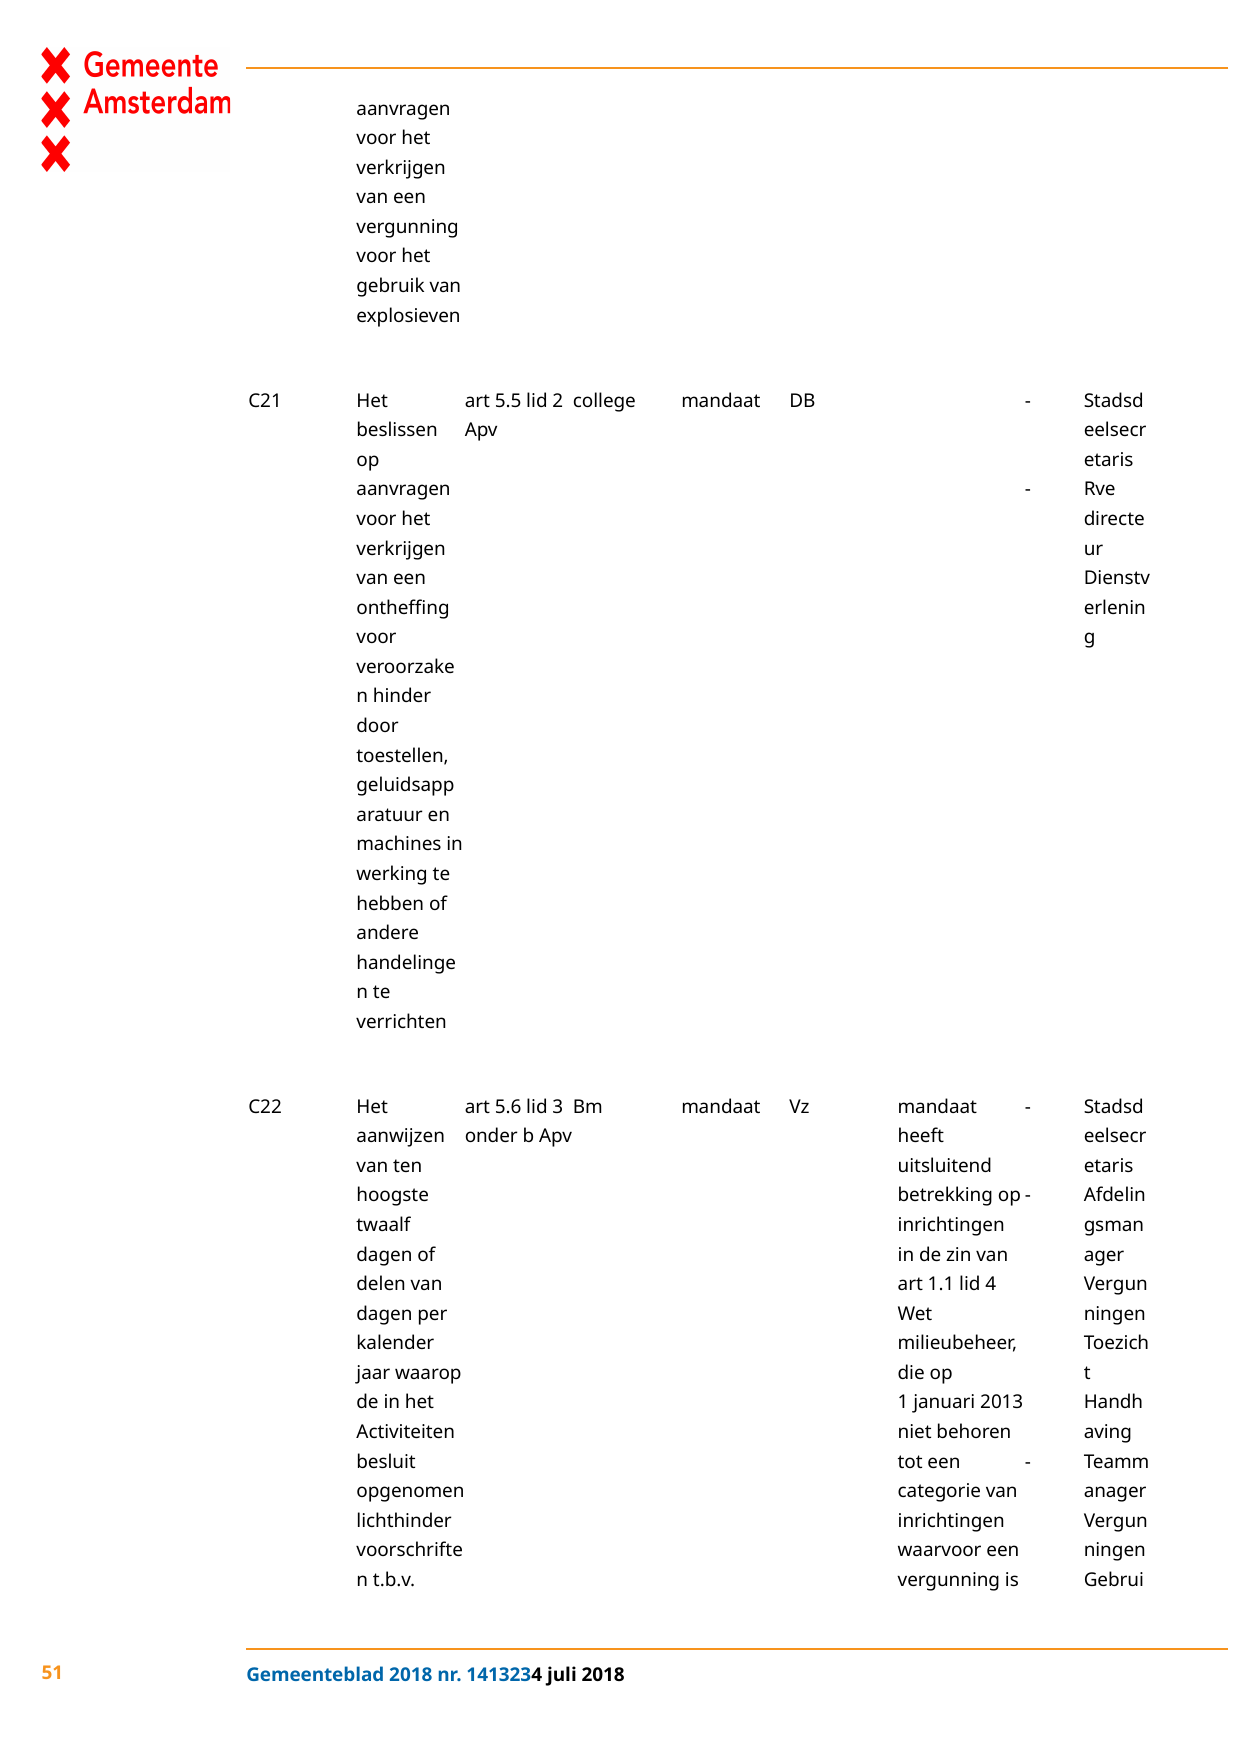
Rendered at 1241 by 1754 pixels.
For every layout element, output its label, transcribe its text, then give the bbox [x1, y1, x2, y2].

table_cell college [573, 357, 681, 1063]
table_cell C22 [248, 1063, 356, 1592]
picture [41, 47, 231, 172]
table_cell [789, 95, 897, 357]
table_cell Stadsdeelsecretaris Rve directeur Dienstverlening [1025, 357, 1152, 1063]
table_cell [898, 95, 1024, 357]
table_cell C21 [248, 357, 356, 1063]
table_cell Bm [573, 1063, 681, 1592]
table_cell mandaat heeft uitsluitend betrekking op inrichtingen in de zin van art 1.1 lid 4 Wet milieubeheer, die op 1 januari 2013 niet behoren tot een categorie van inrichtingen waarvoor een vergunning is [898, 1063, 1024, 1592]
table_cell art 5.5 lid 2 Apv [465, 357, 573, 1063]
table_cell mandaat [681, 1063, 789, 1592]
table_cell [1025, 95, 1152, 357]
table_cell art 5.6 lid 3 onder b Apv [465, 1063, 573, 1592]
table_cell [573, 95, 681, 357]
table_cell [681, 95, 789, 357]
table_cell mandaat [681, 357, 789, 1063]
table_cell Vz [789, 1063, 897, 1592]
table_cell [248, 95, 356, 357]
table_cell Het aanwijzen van ten hoogste twaalf dagen of delen van dagen per kalender jaar waarop de in het Activiteiten besluit opgenomen lichthinder voorschriften t.b.v. [356, 1063, 464, 1592]
table_cell DB [789, 357, 897, 1063]
table_cell aanvragen voor het verkrijgen van een vergunning voor het gebruik van explosieven [356, 95, 464, 357]
table_cell [465, 95, 573, 357]
table_cell Stadsdeelsecretaris Afdelingsmanager Vergunningen Toezicht Handhaving Teammanager Vergunningen Gebrui [1025, 1063, 1152, 1592]
table_cell [898, 357, 1024, 1063]
table_cell Het beslissen op aanvragen voor het verkrijgen van een ontheffing voor veroorzaken hinder door toestellen, geluidsapparatuur en machines in werking te hebben of andere handelingen te verrichten [356, 357, 464, 1063]
